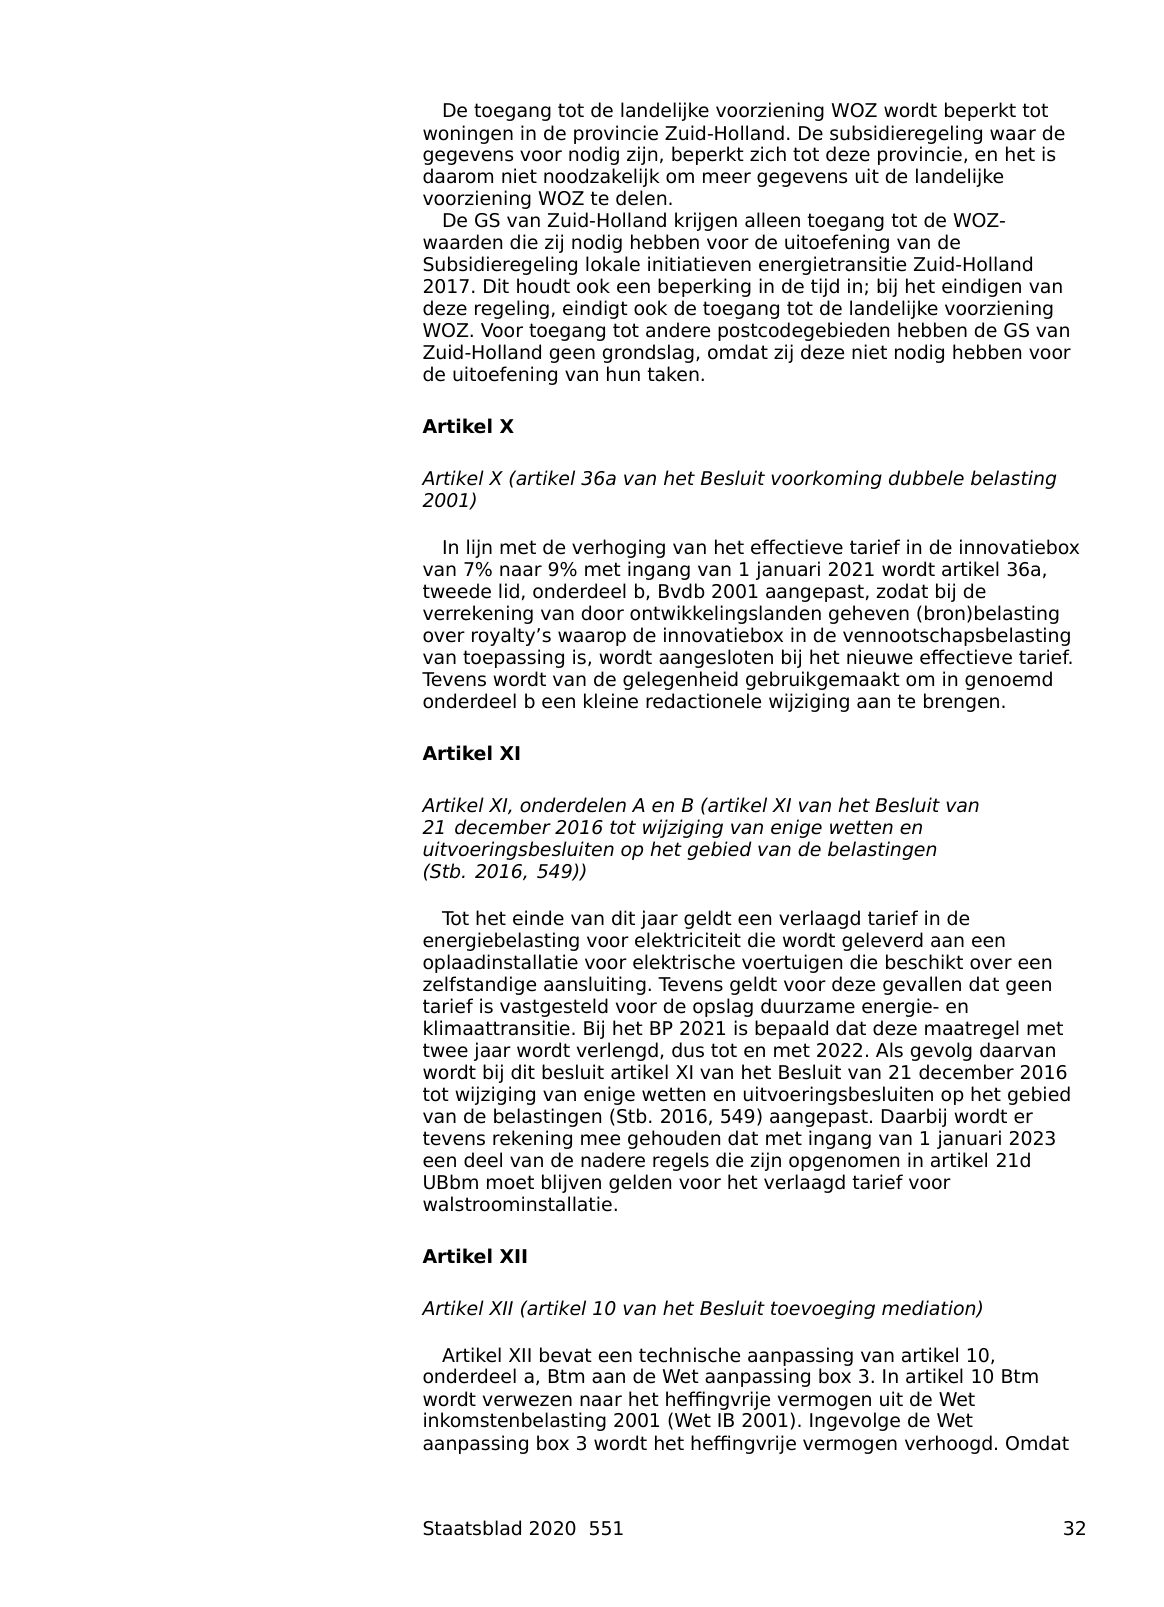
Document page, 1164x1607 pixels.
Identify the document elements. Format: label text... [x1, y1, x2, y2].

text De toegang tot de landelijke voorziening WOZ wordt beperkt tot woningen in de provincie Zuid-Holland. De subsidieregeling waar de gegevens voor nodig zijn, beperkt zich tot deze provincie, en het is daarom niet noodzakelijk om meer gegevens uit de landelijke voorziening WOZ te delen. [422, 100, 1087, 210]
subtitle Artikel X [422, 416, 1087, 438]
subtitle Artikel XI [422, 743, 1087, 765]
subtitle Artikel X (artikel 36a van het Besluit voorkoming dubbele belasting 2001) [422, 468, 1087, 512]
text De GS van Zuid-Holland krijgen alleen toegang tot de WOZ-waarden die zij nodig hebben voor de uitoefening van de Subsidieregeling lokale initiatieven energietransitie Zuid-Holland 2017. Dit houdt ook een beperking in de tijd in; bij het eindigen van deze regeling, eindigt ook de toegang tot de landelijke voorziening WOZ. Voor toegang tot andere postcodegebieden hebben de GS van Zuid-Holland geen grondslag, omdat zij deze niet nodig hebben voor de uitoefening van hun taken. [422, 210, 1087, 386]
subtitle Artikel XI, onderdelen A en B (artikel XI van het Besluit van 21 december 2016 tot wijziging van enige wetten en uitvoeringsbesluiten op het gebied van de belastingen (Stb. 2016, 549)) [422, 795, 1087, 883]
text In lijn met de verhoging van het effectieve tarief in de innovatiebox van 7% naar 9% met ingang van 1 januari 2021 wordt artikel 36a, tweede lid, onderdeel b, Bvdb 2001 aangepast, zodat bij de verrekening van door ontwikkelingslanden geheven (bron)belasting over royalty’s waarop de innovatiebox in de vennootschapsbelasting van toepassing is, wordt aangesloten bij het nieuwe effectieve tarief. Tevens wordt van de gelegenheid gebruikgemaakt om in genoemd onderdeel b een kleine redactionele wijziging aan te brengen. [422, 537, 1087, 713]
subtitle Artikel XII (artikel 10 van het Besluit toevoeging mediation) [422, 1297, 1087, 1319]
text Artikel XII bevat een technische aanpassing van artikel 10, onderdeel a, Btm aan de Wet aanpassing box 3. In artikel 10 Btm wordt verwezen naar het heffingvrije vermogen uit de Wet inkomstenbelasting 2001 (Wet IB 2001). Ingevolge de Wet aanpassing box 3 wordt het heffingvrije vermogen verhoogd. Omdat [422, 1344, 1087, 1454]
subtitle Artikel XII [422, 1246, 1087, 1267]
text Tot het einde van dit jaar geldt een verlaagd tarief in de energiebelasting voor elektriciteit die wordt geleverd aan een oplaadinstallatie voor elektrische voertuigen die beschikt over een zelfstandige aansluiting. Tevens geldt voor deze gevallen dat geen tarief is vastgesteld voor de opslag duurzame energie- en klimaattransitie. Bij het BP 2021 is bepaald dat deze maatregel met twee jaar wordt verlengd, dus tot en met 2022. Als gevolg daarvan wordt bij dit besluit artikel XI van het Besluit van 21 december 2016 tot wijziging van enige wetten en uitvoeringsbesluiten op het gebied van de belastingen (Stb. 2016, 549) aangepast. Daarbij wordt er tevens rekening mee gehouden dat met ingang van 1 januari 2023 een deel van de nadere regels die zijn opgenomen in artikel 21d UBbm moet blijven gelden voor het verlaagd tarief voor walstroominstallatie. [422, 908, 1087, 1216]
